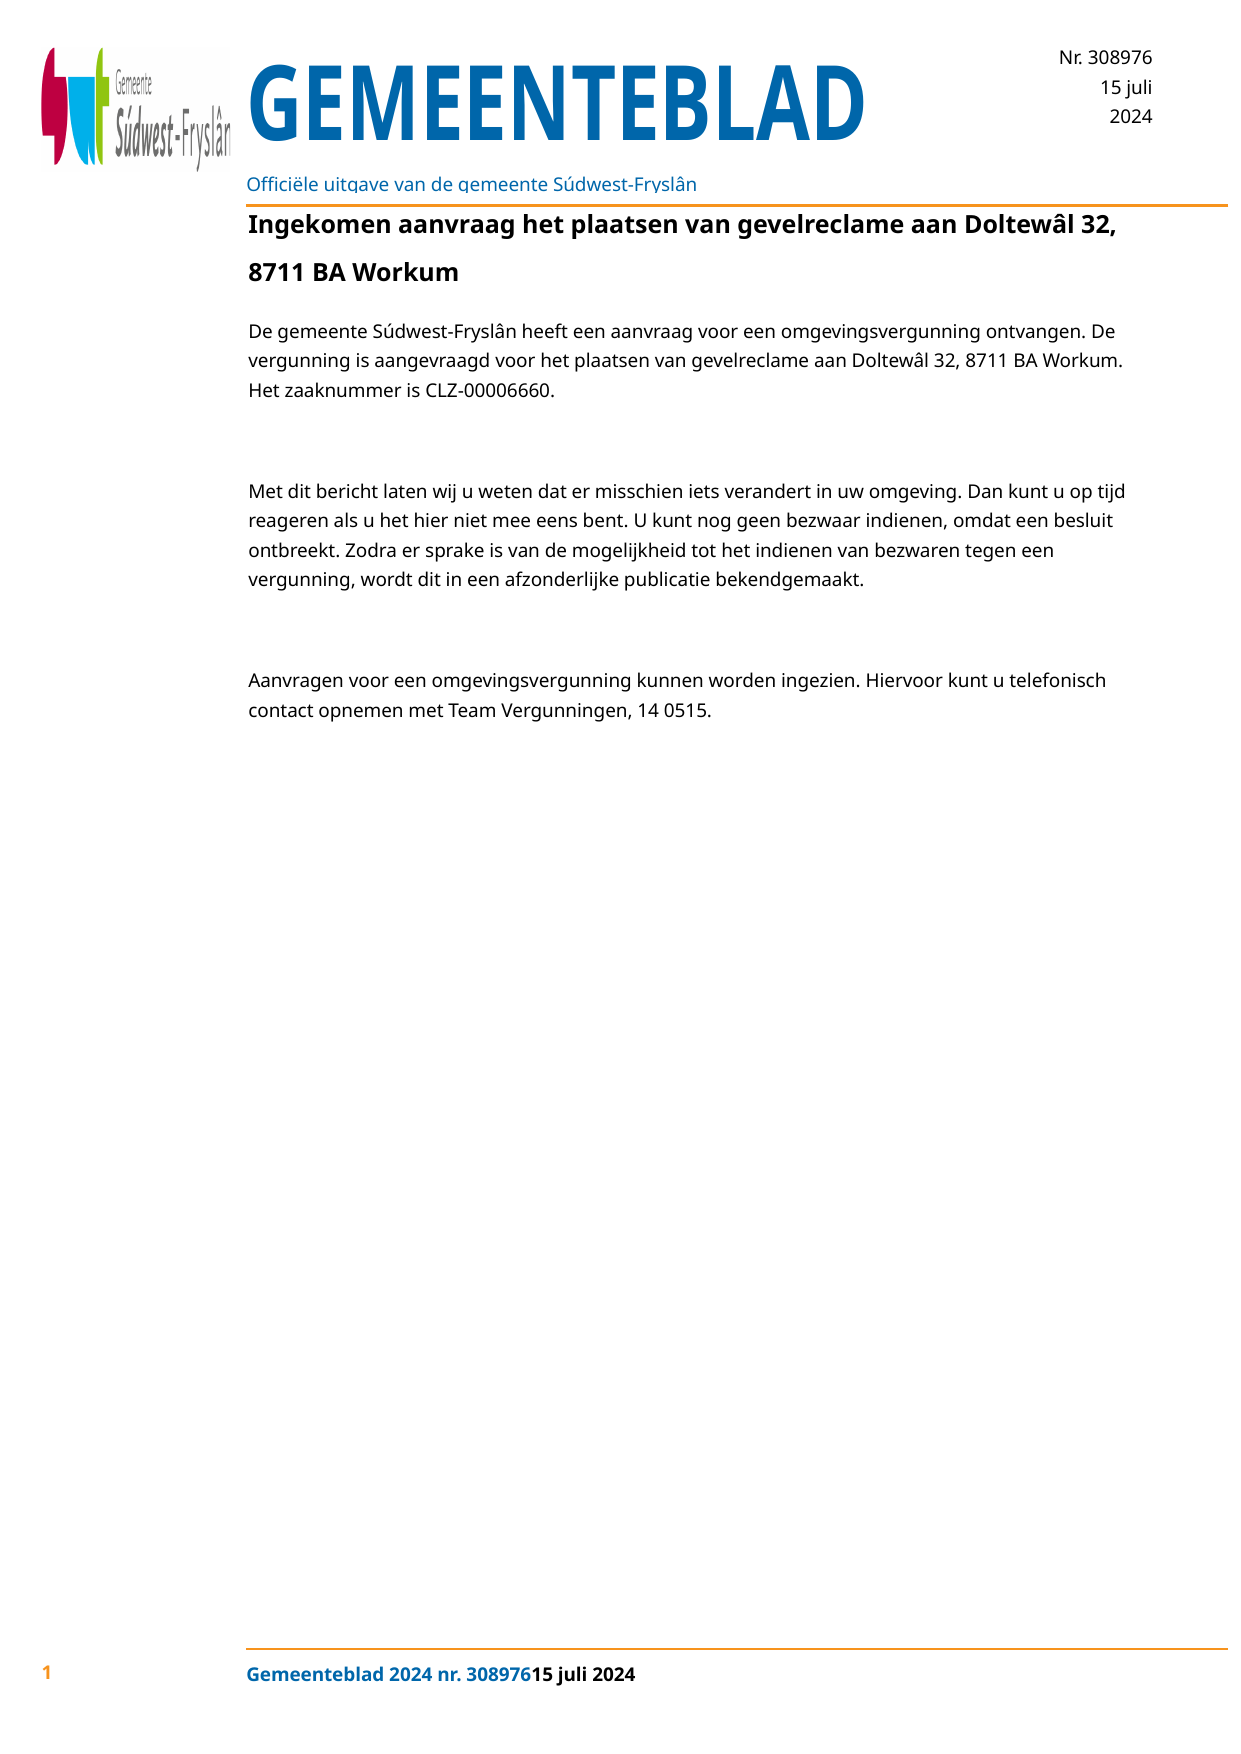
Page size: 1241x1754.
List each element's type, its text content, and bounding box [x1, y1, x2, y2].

text Ingekomen aanvraag het plaatsen van gevelreclame aan Doltewâl 32, 8711 BA Workum [248, 207, 1152, 288]
picture [41, 47, 231, 172]
text Aanvragen voor een omgevingsvergunning kunnen worden ingezien. Hiervoor kunt u telefonisch contact opnemen met Team Vergunningen, 14 0515. [248, 667, 1152, 723]
text De gemeente Súdwest-Fryslân heeft een aanvraag voor een omgevingsvergunning ontvangen. De vergunning is aangevraagd voor het plaatsen van gevelreclame aan Doltewâl 32, 8711 BA Workum. Het zaaknummer is CLZ-00006660. [248, 318, 1152, 403]
text Met dit bericht laten wij u weten dat er misschien iets verandert in uw omgeving. Dan kunt u op tijd reageren als u het hier niet mee eens bent. U kunt nog geen bezwaar indienen, omdat een besluit ontbreekt. Zodra er sprake is van de mogelijkheid tot het indienen van bezwaren tegen een vergunning, wordt dit in een afzonderlijke publicatie bekendgemaakt. [248, 478, 1152, 592]
